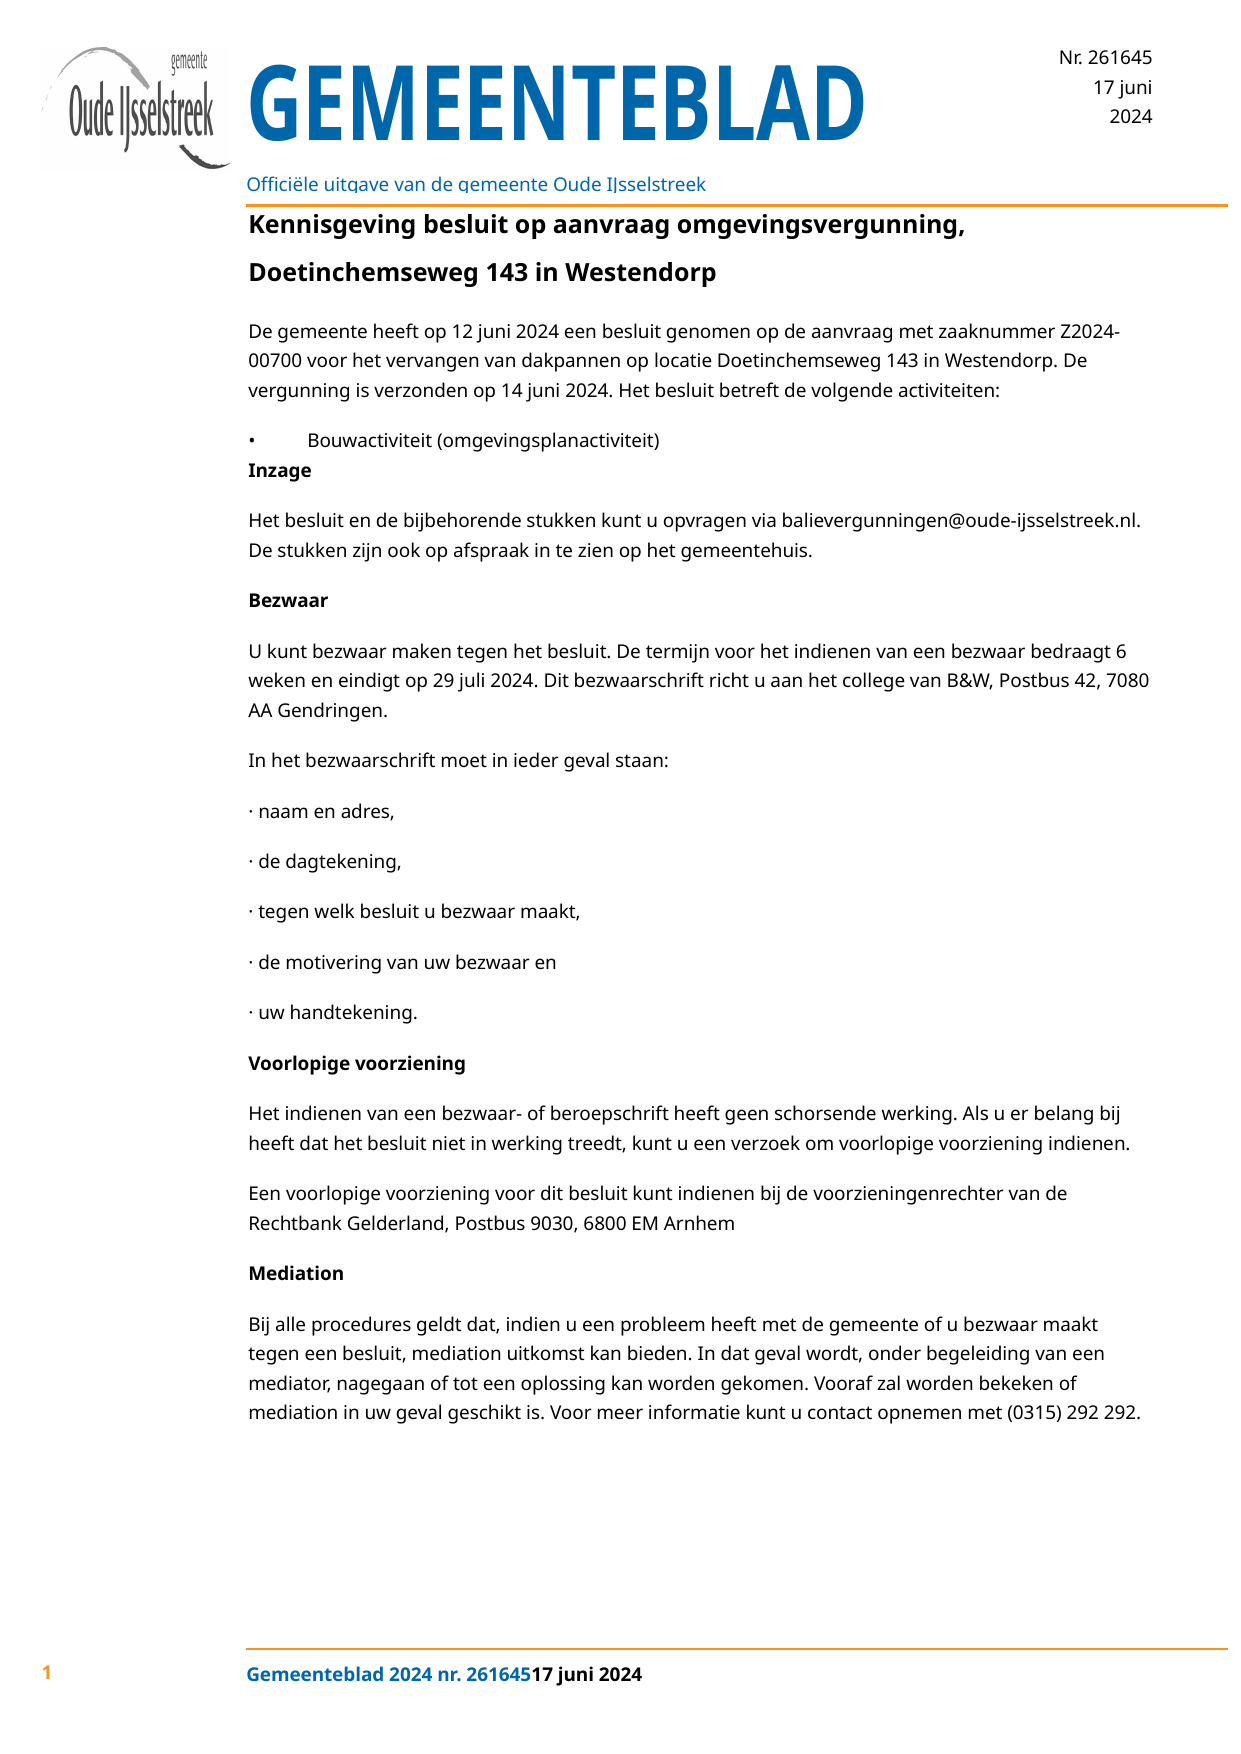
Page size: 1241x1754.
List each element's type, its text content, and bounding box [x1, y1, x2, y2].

text In het bezwaarschrift moet in ieder geval staan: [248, 747, 1152, 773]
text · de motivering van uw bezwaar en [248, 949, 1152, 975]
text De gemeente heeft op 12 juni 2024 een besluit genomen op de aanvraag met zaaknummer Z2024-00700 voor het vervangen van dakpannen op locatie Doetinchemseweg 143 in Westendorp. De vergunning is verzonden op 14 juni 2024. Het besluit betreft de volgende activiteiten: [248, 318, 1152, 403]
text Kennisgeving besluit op aanvraag omgevingsvergunning, Doetinchemseweg 143 in Westendorp [248, 207, 1152, 288]
text Een voorlopige voorziening voor dit besluit kunt indienen bij de voorzieningenrechter van de Rechtbank Gelderland, Postbus 9030, 6800 EM Arnhem [248, 1180, 1152, 1236]
text Bezwaar [248, 587, 1152, 613]
text · de dagtekening, [248, 848, 1152, 874]
text Het besluit en de bijbehorende stukken kunt u opvragen via balievergunningen@oude-ijsselstreek.nl. De stukken zijn ook op afspraak in te zien op het gemeentehuis. [248, 507, 1152, 563]
text Voorlopige voorziening [248, 1050, 1152, 1076]
text Mediation [248, 1260, 1152, 1286]
list Bouwactiviteit (omgevingsplanactiviteit) [248, 427, 1152, 453]
text · uw handtekening. [248, 999, 1152, 1025]
text Inzage [248, 457, 1152, 483]
text Bij alle procedures geldt dat, indien u een probleem heeft met de gemeente of u bezwaar maakt tegen een besluit, mediation uitkomst kan bieden. In dat geval wordt, onder begeleiding van een mediator, nagegaan of tot een oplossing kan worden gekomen. Vooraf zal worden bekeken of mediation in uw geval geschikt is. Voor meer informatie kunt u contact opnemen met (0315) 292 292. [248, 1311, 1152, 1425]
text Het indienen van een bezwaar- of beroepschrift heeft geen schorsende werking. Als u er belang bij heeft dat het besluit niet in werking treedt, kunt u een verzoek om voorlopige voorziening indienen. [248, 1100, 1152, 1156]
picture [41, 47, 231, 172]
text · naam en adres, [248, 798, 1152, 824]
text U kunt bezwaar maken tegen het besluit. De termijn voor het indienen van een bezwaar bedraagt 6 weken en eindigt op 29 juli 2024. Dit bezwaarschrift richt u aan het college van B&W, Postbus 42, 7080 AA Gendringen. [248, 638, 1152, 723]
text · tegen welk besluit u bezwaar maakt, [248, 899, 1152, 924]
